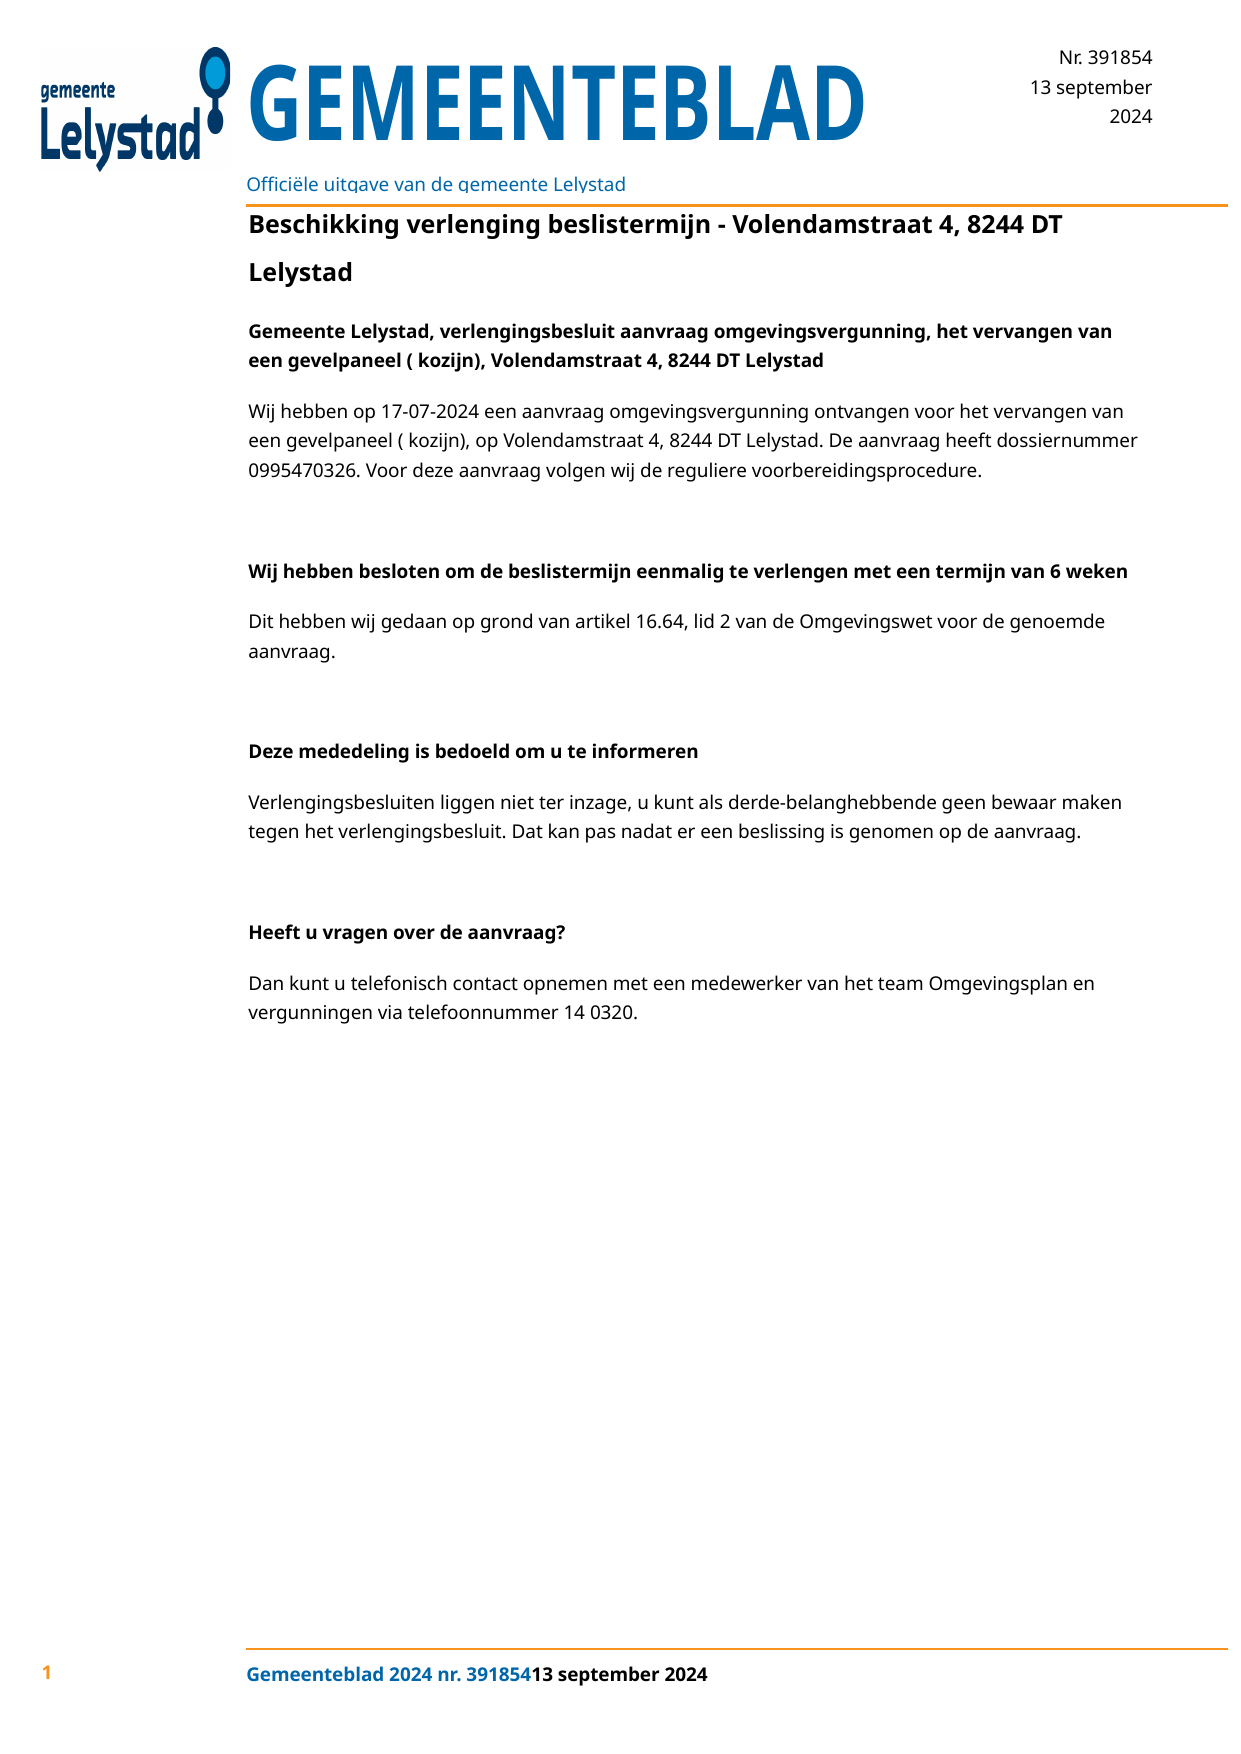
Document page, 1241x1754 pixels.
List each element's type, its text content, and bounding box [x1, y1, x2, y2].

text Heeft u vragen over de aanvraag? [248, 919, 1152, 945]
text Beschikking verlenging beslistermijn - Volendamstraat 4, 8244 DT Lelystad [248, 207, 1152, 288]
text Dan kunt u telefonisch contact opnemen met een medewerker van het team Omgevingsplan en vergunningen via telefoonnummer 14 0320. [248, 970, 1152, 1025]
text Wij hebben besloten om de beslistermijn eenmalig te verlengen met een termijn van 6 weken [248, 558, 1152, 584]
text Wij hebben op 17-07-2024 een aanvraag omgevingsvergunning ontvangen voor het vervangen van een gevelpaneel ( kozijn), op Volendamstraat 4, 8244 DT Lelystad. De aanvraag heeft dossiernummer 0995470326. Voor deze aanvraag volgen wij de reguliere voorbereidingsprocedure. [248, 398, 1152, 483]
text Dit hebben wij gedaan op grond van artikel 16.64, lid 2 van de Omgevingswet voor de genoemde aanvraag. [248, 608, 1152, 664]
text Gemeente Lelystad, verlengingsbesluit aanvraag omgevingsvergunning, het vervangen van een gevelpaneel ( kozijn), Volendamstraat 4, 8244 DT Lelystad [248, 318, 1152, 373]
picture [41, 47, 231, 172]
text Deze mededeling is bedoeld om u te informeren [248, 739, 1152, 764]
text Verlengingsbesluiten liggen niet ter inzage, u kunt als derde-belanghebbende geen bewaar maken tegen het verlengingsbesluit. Dat kan pas nadat er een beslissing is genomen op de aanvraag. [248, 789, 1152, 844]
